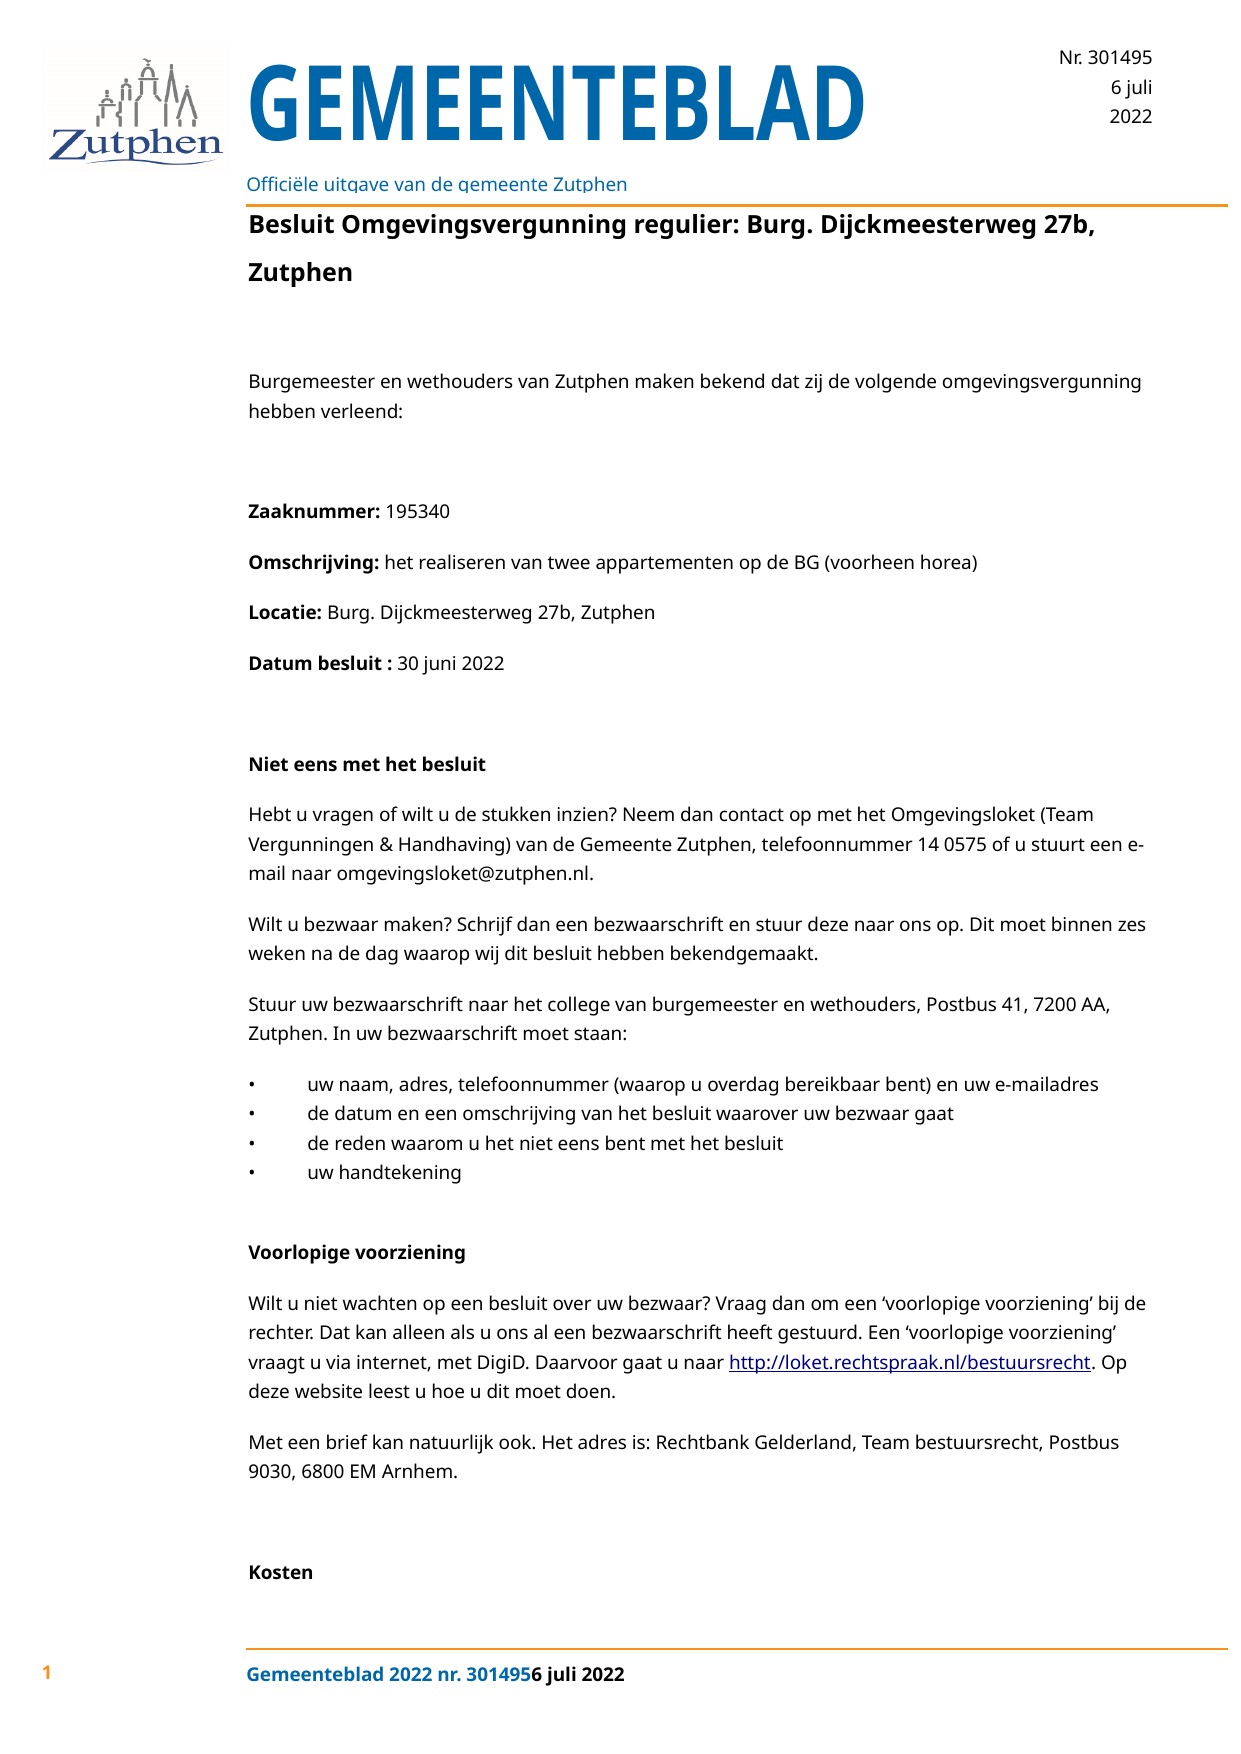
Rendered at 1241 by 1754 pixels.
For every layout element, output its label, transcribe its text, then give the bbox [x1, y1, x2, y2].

text Wilt u niet wachten op een besluit over uw bezwaar? Vraag dan om een ‘voorlopige voorziening’ bij de rechter. Dat kan alleen als u ons al een bezwaarschrift heeft gestuurd. Een ‘voorlopige voorziening’ vraagt u via internet, met DigiD. Daarvoor gaat u naar http://loket.rechtspraak.nl/bestuursrecht. Op deze website leest u hoe u dit moet doen. [248, 1290, 1152, 1404]
text Kosten [248, 1559, 1152, 1585]
text Datum besluit : 30 juni 2022 [248, 650, 1152, 676]
text Niet eens met het besluit [248, 751, 1152, 777]
text Wilt u bezwaar maken? Schrijf dan een bezwaarschrift en stuur deze naar ons op. Dit moet binnen zes weken na de dag waarop wij dit besluit hebben bekendgemaakt. [248, 911, 1152, 966]
text Besluit Omgevingsvergunning regulier: Burg. Dijckmeesterweg 27b, Zutphen [248, 207, 1152, 288]
text Met een brief kan natuurlijk ook. Het adres is: Rechtbank Gelderland, Team bestuursrecht, Postbus 9030, 6800 EM Arnhem. [248, 1429, 1152, 1484]
list uw naam, adres, telefoonnummer (waarop u overdag bereikbaar bent) en uw e-mailadres [248, 1071, 1152, 1097]
text Burgemeester en wethouders van Zutphen maken bekend dat zij de volgende omgevingsvergunning hebben verleend: [248, 368, 1152, 424]
list uw handtekening [248, 1159, 1152, 1185]
text Stuur uw bezwaarschrift naar het college van burgemeester en wethouders, Postbus 41, 7200 AA, Zutphen. In uw bezwaarschrift moet staan: [248, 991, 1152, 1046]
text Zaaknummer: 195340 [248, 499, 1152, 524]
text Hebt u vragen of wilt u de stukken inzien? Neem dan contact op met het Omgevingsloket (Team Vergunningen & Handhaving) van de Gemeente Zutphen, telefoonnummer 14 0575 of u stuurt een e-mail naar omgevingsloket@zutphen.nl. [248, 801, 1152, 886]
picture [41, 47, 231, 172]
list de reden waarom u het niet eens bent met het besluit [248, 1130, 1152, 1156]
text Locatie: Burg. Dijckmeesterweg 27b, Zutphen [248, 599, 1152, 625]
text Omschrijving: het realiseren van twee appartementen op de BG (voorheen horea) [248, 549, 1152, 575]
text Voorlopige voorziening [248, 1239, 1152, 1265]
list de datum en een omschrijving van het besluit waarover uw bezwaar gaat [248, 1100, 1152, 1126]
